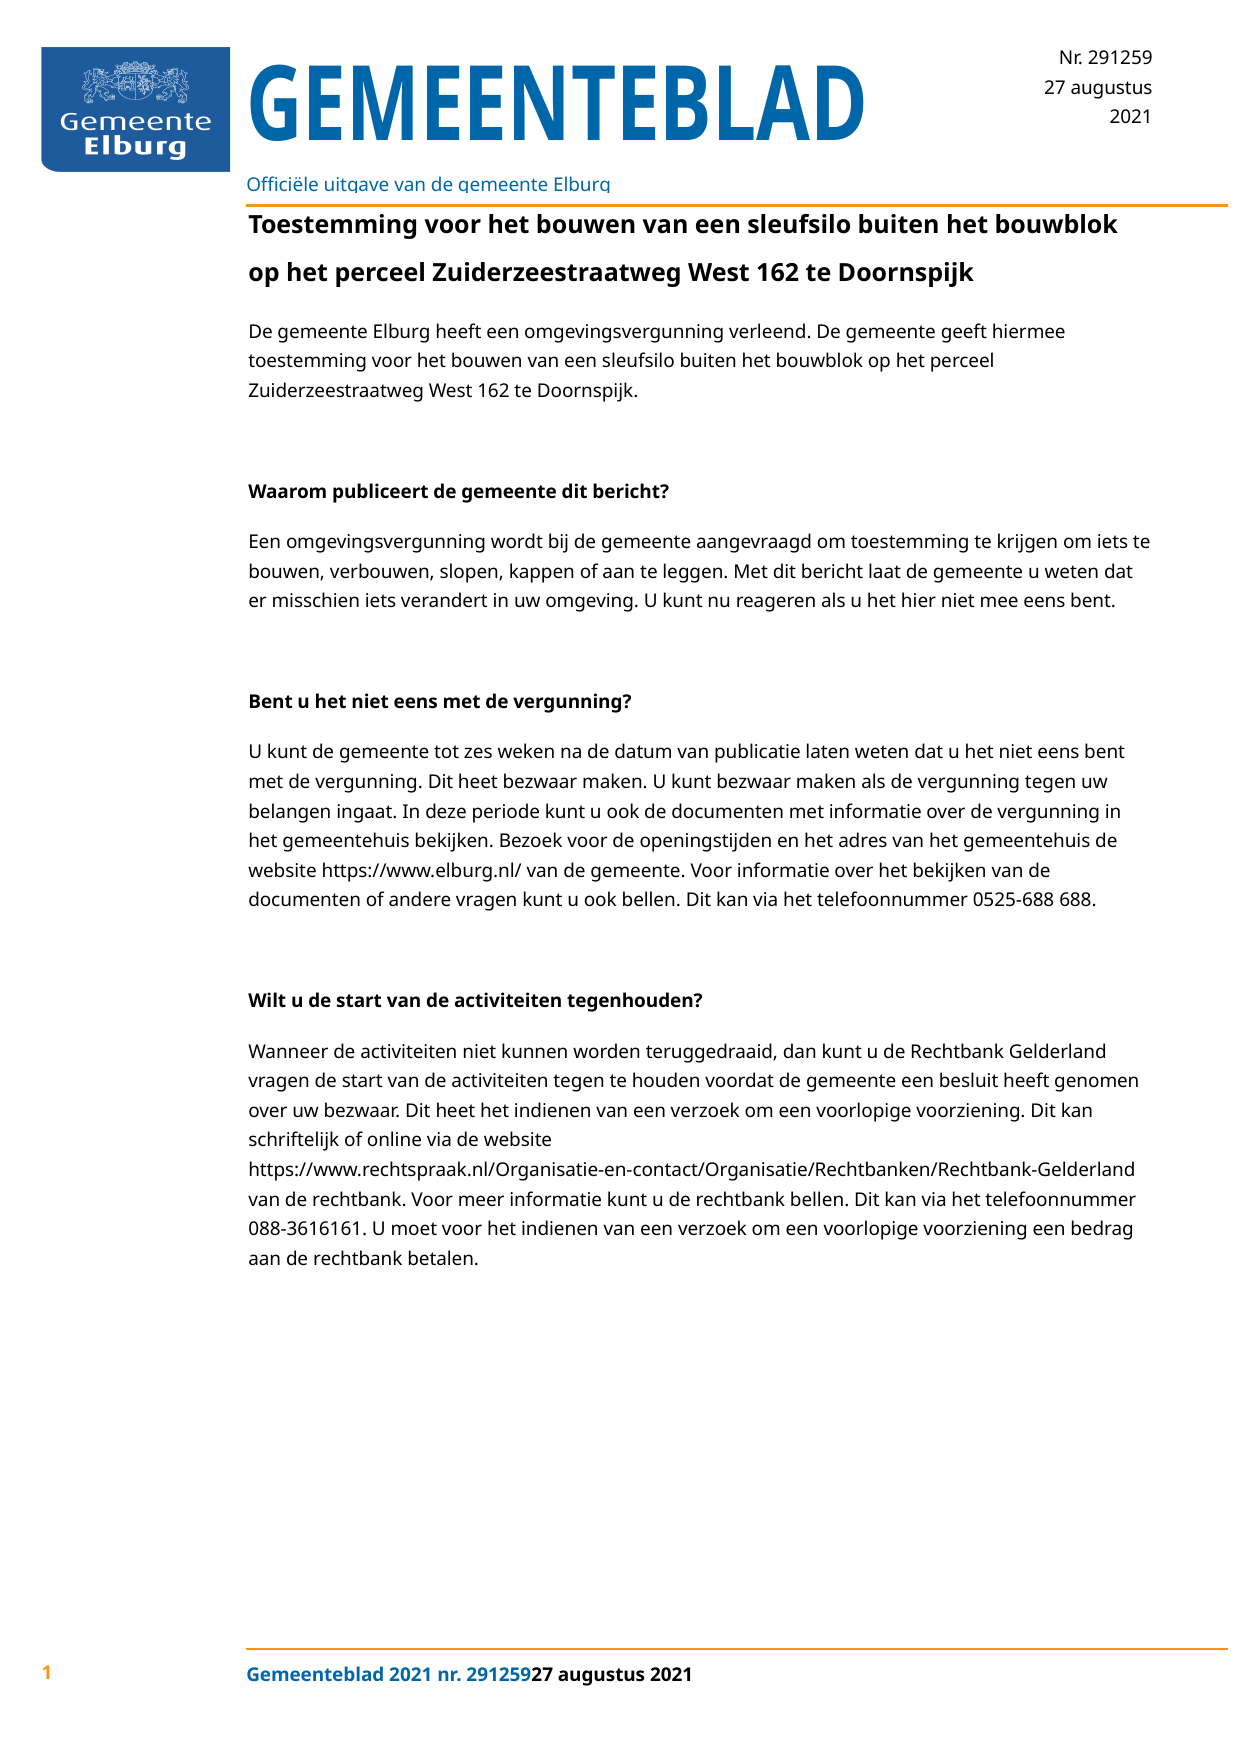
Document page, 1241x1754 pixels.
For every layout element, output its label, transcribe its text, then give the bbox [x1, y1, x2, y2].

text De gemeente Elburg heeft een omgevingsvergunning verleend. De gemeente geeft hiermee toestemming voor het bouwen van een sleufsilo buiten het bouwblok op het perceel Zuiderzeestraatweg West 162 te Doornspijk. [248, 318, 1152, 403]
text Waarom publiceert de gemeente dit bericht? [248, 478, 1152, 504]
picture [41, 47, 231, 172]
text U kunt de gemeente tot zes weken na de datum van publicatie laten weten dat u het niet eens bent met de vergunning. Dit heet bezwaar maken. U kunt bezwaar maken als de vergunning tegen uw belangen ingaat. In deze periode kunt u ook de documenten met informatie over de vergunning in het gemeentehuis bekijken. Bezoek voor de openingstijden en het adres van het gemeentehuis de website https://www.elburg.nl/ van de gemeente. Voor informatie over het bekijken van de documenten of andere vragen kunt u ook bellen. Dit kan via het telefoonnummer 0525-688 688. [248, 739, 1152, 912]
text Toestemming voor het bouwen van een sleufsilo buiten het bouwblok op het perceel Zuiderzeestraatweg West 162 te Doornspijk [248, 207, 1152, 288]
text Wilt u de start van de activiteiten tegenhouden? [248, 987, 1152, 1013]
text Een omgevingsvergunning wordt bij de gemeente aangevraagd om toestemming te krijgen om iets te bouwen, verbouwen, slopen, kappen of aan te leggen. Met dit bericht laat de gemeente u weten dat er misschien iets verandert in uw omgeving. U kunt nu reageren als u het hier niet mee eens bent. [248, 528, 1152, 613]
text Wanneer de activiteiten niet kunnen worden teruggedraaid, dan kunt u de Rechtbank Gelderland vragen de start van de activiteiten tegen te houden voordat de gemeente een besluit heeft genomen over uw bezwaar. Dit heet het indienen van een verzoek om een voorlopige voorziening. Dit kan schriftelijk of online via de website https://www.rechtspraak.nl/Organisatie-en-contact/Organisatie/Rechtbanken/Rechtbank-Gelderland van de rechtbank. Voor meer informatie kunt u de rechtbank bellen. Dit kan via het telefoonnummer 088-3616161. U moet voor het indienen van een verzoek om een voorlopige voorziening een bedrag aan de rechtbank betalen. [248, 1038, 1152, 1271]
text Bent u het niet eens met de vergunning? [248, 688, 1152, 714]
